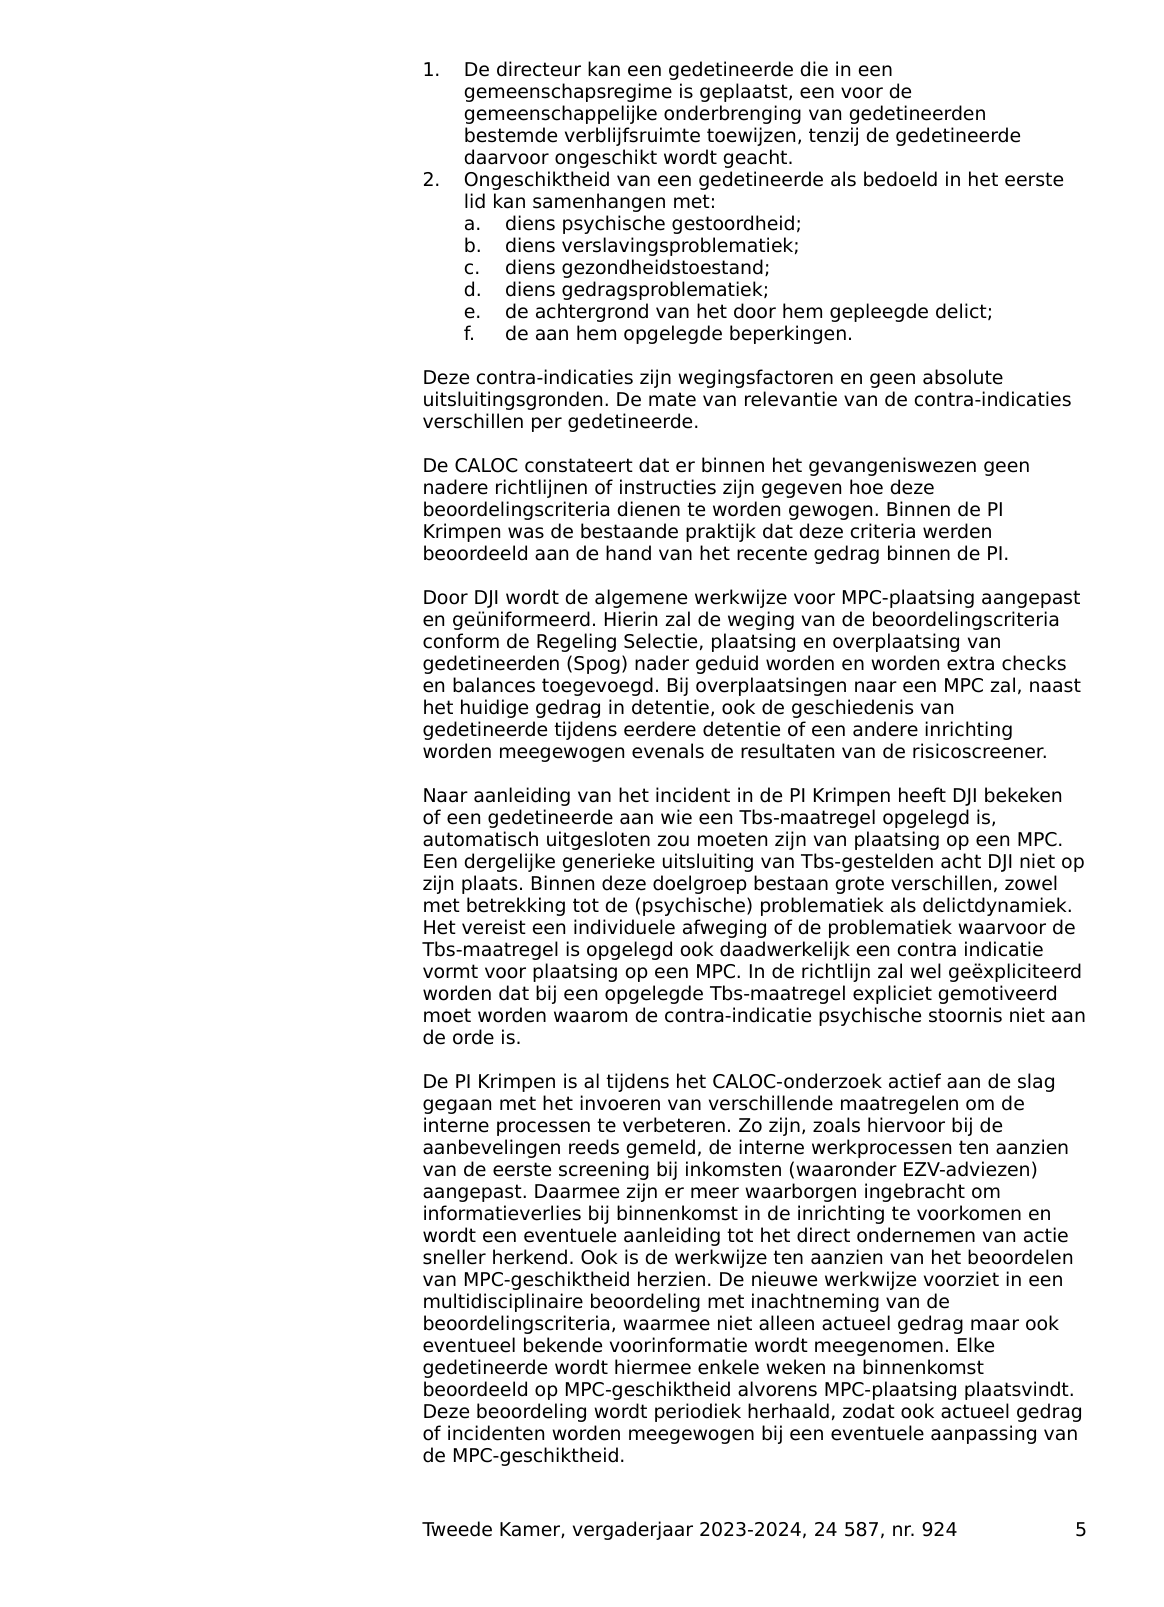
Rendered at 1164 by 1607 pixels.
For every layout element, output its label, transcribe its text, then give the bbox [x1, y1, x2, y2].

text 1. De directeur kan een gedetineerde die in een gemeenschapsregime is geplaatst, een voor de gemeenschappelijke onderbrenging van gedetineerden bestemde verblijfsruimte toewijzen, tenzij de gedetineerde daarvoor ongeschikt wordt geacht. [422, 59, 1087, 169]
text De CALOC constateert dat er binnen het gevangeniswezen geen nadere richtlijnen of instructies zijn gegeven hoe deze beoordelingscriteria dienen te worden gewogen. Binnen de PI Krimpen was de bestaande praktijk dat deze criteria werden beoordeeld aan de hand van het recente gedrag binnen de PI. [422, 455, 1087, 565]
text De PI Krimpen is al tijdens het CALOC-onderzoek actief aan de slag gegaan met het invoeren van verschillende maatregelen om de interne processen te verbeteren. Zo zijn, zoals hiervoor bij de aanbevelingen reeds gemeld, de interne werkprocessen ten aanzien van de eerste screening bij inkomsten (waaronder EZV-adviezen) aangepast. Daarmee zijn er meer waarborgen ingebracht om informatieverlies bij binnenkomst in de inrichting te voorkomen en wordt een eventuele aanleiding tot het direct ondernemen van actie sneller herkend. Ook is de werkwijze ten aanzien van het beoordelen van MPC-geschiktheid herzien. De nieuwe werkwijze voorziet in een multidisciplinaire beoordeling met inachtneming van de beoordelingscriteria, waarmee niet alleen actueel gedrag maar ook eventueel bekende voorinformatie wordt meegenomen. Elke gedetineerde wordt hiermee enkele weken na binnenkomst beoordeeld op MPC-geschiktheid alvorens MPC-plaatsing plaatsvindt. Deze beoordeling wordt periodiek herhaald, zodat ook actueel gedrag of incidenten worden meegewogen bij een eventuele aanpassing van de MPC-geschiktheid. [422, 1071, 1087, 1467]
text Door DJI wordt de algemene werkwijze voor MPC-plaatsing aangepast en geüniformeerd. Hierin zal de weging van de beoordelingscriteria conform de Regeling Selectie, plaatsing en overplaatsing van gedetineerden (Spog) nader geduid worden en worden extra checks en balances toegevoegd. Bij overplaatsingen naar een MPC zal, naast het huidige gedrag in detentie, ook de geschiedenis van gedetineerde tijdens eerdere detentie of een andere inrichting worden meegewogen evenals de resultaten van de risicoscreener. [422, 587, 1087, 763]
text d. diens gedragsproblematiek; [464, 279, 1087, 301]
text 2. Ongeschiktheid van een gedetineerde als bedoeld in het eerste lid kan samenhangen met: [422, 169, 1087, 213]
text c. diens gezondheidstoestand; [464, 257, 1087, 279]
text Naar aanleiding van het incident in de PI Krimpen heeft DJI bekeken of een gedetineerde aan wie een Tbs-maatregel opgelegd is, automatisch uitgesloten zou moeten zijn van plaatsing op een MPC. Een dergelijke generieke uitsluiting van Tbs-gestelden acht DJI niet op zijn plaats. Binnen deze doelgroep bestaan grote verschillen, zowel met betrekking tot de (psychische) problematiek als delictdynamiek. Het vereist een individuele afweging of de problematiek waarvoor de Tbs-maatregel is opgelegd ook daadwerkelijk een contra indicatie vormt voor plaatsing op een MPC. In de richtlijn zal wel geëxpliciteerd worden dat bij een opgelegde Tbs-maatregel expliciet gemotiveerd moet worden waarom de contra-indicatie psychische stoornis niet aan de orde is. [422, 785, 1087, 1049]
text a. diens psychische gestoordheid; [464, 213, 1087, 235]
text e. de achtergrond van het door hem gepleegde delict; [464, 301, 1087, 323]
text f. de aan hem opgelegde beperkingen. [464, 323, 1087, 345]
text Deze contra-indicaties zijn wegingsfactoren en geen absolute uitsluitingsgronden. De mate van relevantie van de contra-indicaties verschillen per gedetineerde. [422, 367, 1087, 433]
text b. diens verslavingsproblematiek; [464, 235, 1087, 257]
